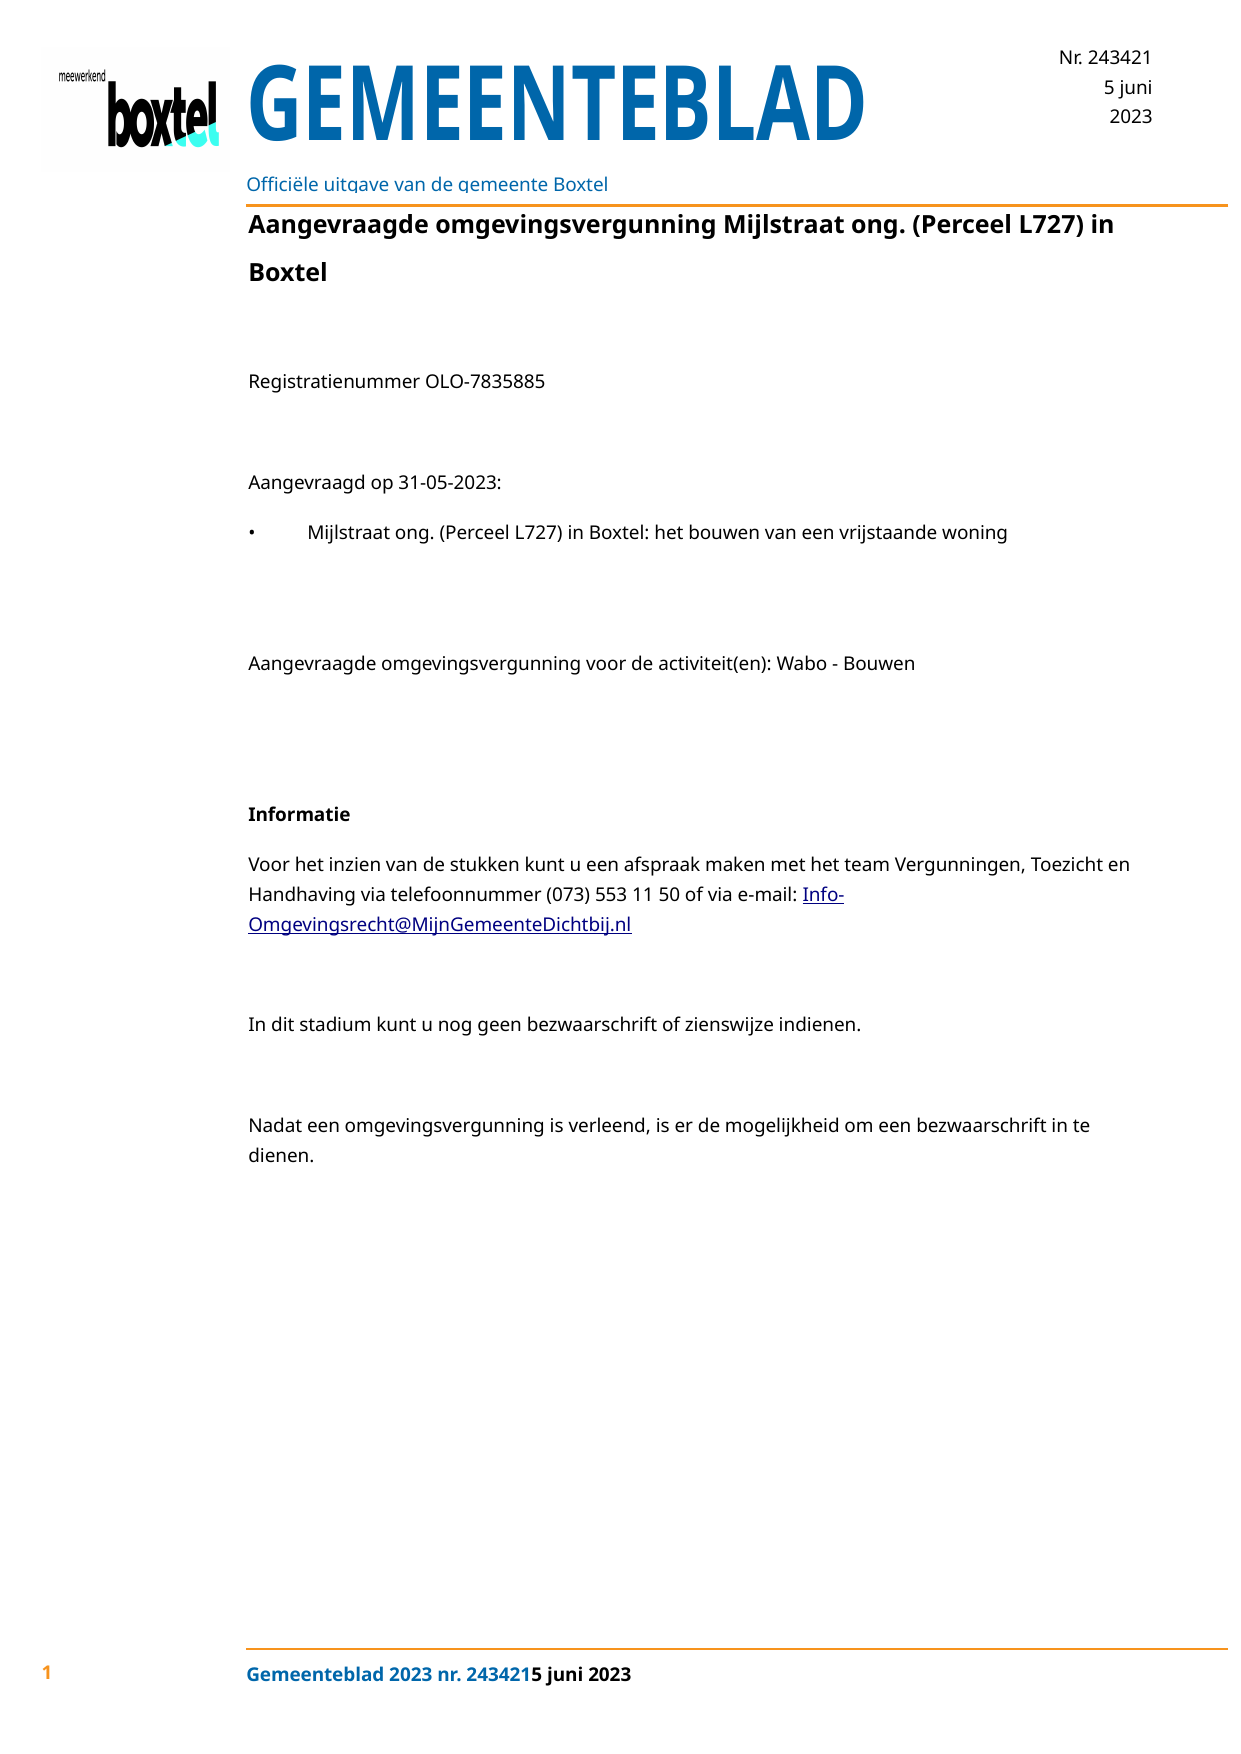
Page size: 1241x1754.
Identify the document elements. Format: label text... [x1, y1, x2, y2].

picture [41, 47, 231, 172]
list Mijlstraat ong. (Perceel L727) in Boxtel: het bouwen van een vrijstaande woning [248, 519, 1152, 545]
text Nadat een omgevingsvergunning is verleend, is er de mogelijkheid om een bezwaarschrift in te dienen. [248, 1112, 1152, 1168]
text Aangevraagde omgevingsvergunning voor de activiteit(en): Wabo - Bouwen [248, 650, 1152, 676]
text Aangevraagd op 31-05-2023: [248, 469, 1152, 495]
text In dit stadium kunt u nog geen bezwaarschrift of zienswijze indienen. [248, 1012, 1152, 1037]
text Aangevraagde omgevingsvergunning Mijlstraat ong. (Perceel L727) in Boxtel [248, 207, 1152, 288]
text Informatie [248, 801, 1152, 827]
text Registratienummer OLO-7835885 [248, 368, 1152, 394]
text Voor het inzien van de stukken kunt u een afspraak maken met het team Vergunningen, Toezicht en Handhaving via telefoonnummer (073) 553 11 50 of via e-mail: Info-Omgevingsrecht@MijnGemeenteDichtbij.nl [248, 852, 1152, 937]
